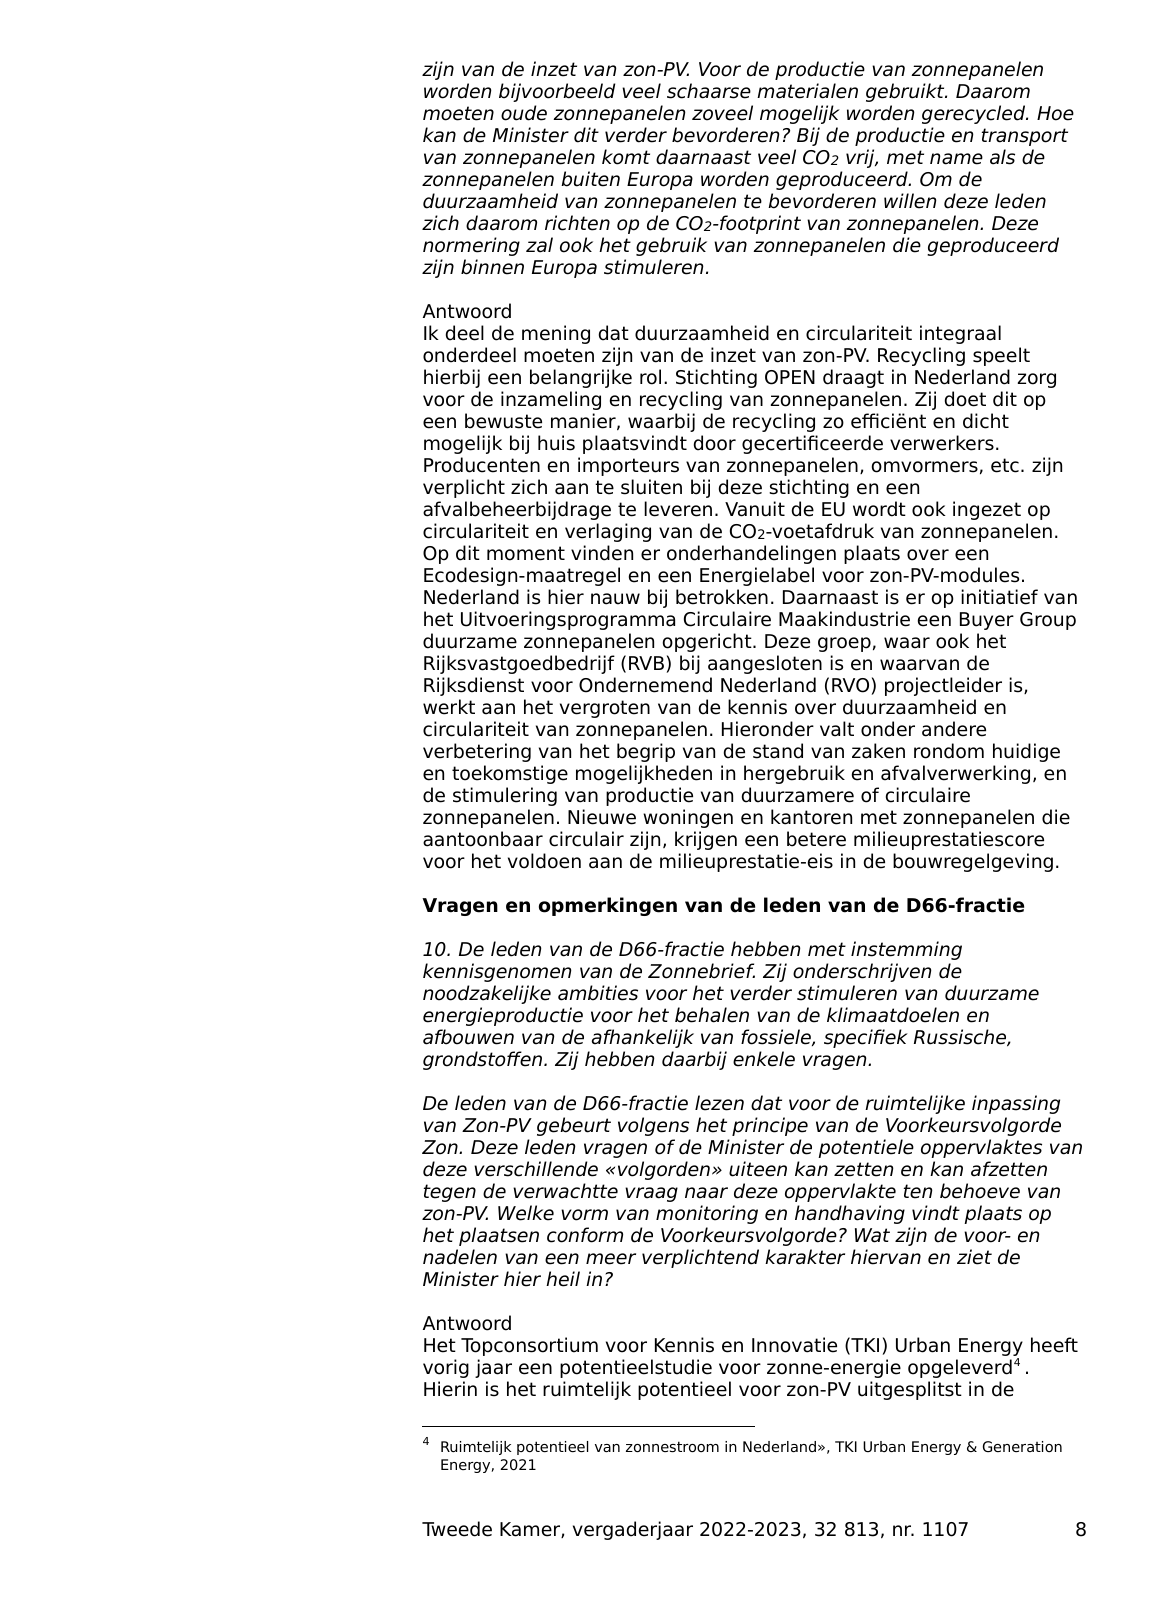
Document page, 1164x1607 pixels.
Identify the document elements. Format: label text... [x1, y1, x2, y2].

text Ruimtelijk potentieel van zonnestroom in Nederland», TKI Urban Energy & Generation Energy, 2021 [422, 1435, 1087, 1474]
text 10. De leden van de D66-fractie hebben met instemming kennisgenomen van de Zonnebrief. Zij onderschrijven de noodzakelijke ambities voor het verder stimuleren van duurzame energieproductie voor het behalen van de klimaatdoelen en afbouwen van de afhankelijk van fossiele, specifiek Russische, grondstoffen. Zij hebben daarbij enkele vragen. [422, 939, 1087, 1071]
text Antwoord [422, 301, 1087, 323]
subtitle Vragen en opmerkingen van de leden van de D66-fractie [422, 895, 1087, 917]
text Ik deel de mening dat duurzaamheid en circulariteit integraal onderdeel moeten zijn van de inzet van zon-PV. Recycling speelt hierbij een belangrijke rol. Stichting OPEN draagt in Nederland zorg voor de inzameling en recycling van zonnepanelen. Zij doet dit op een bewuste manier, waarbij de recycling zo efficiënt en dicht mogelijk bij huis plaatsvindt door gecertificeerde verwerkers. Producenten en importeurs van zonnepanelen, omvormers, etc. zijn verplicht zich aan te sluiten bij deze stichting en een afvalbeheerbijdrage te leveren. Vanuit de EU wordt ook ingezet op circulariteit en verlaging van de CO2-voetafdruk van zonnepanelen. Op dit moment vinden er onderhandelingen plaats over een Ecodesign-maatregel en een Energielabel voor zon-PV-modules. Nederland is hier nauw bij betrokken. Daarnaast is er op initiatief van het Uitvoeringsprogramma Circulaire Maakindustrie een Buyer Group duurzame zonnepanelen opgericht. Deze groep, waar ook het Rijksvastgoedbedrijf (RVB) bij aangesloten is en waarvan de Rijksdienst voor Ondernemend Nederland (RVO) projectleider is, werkt aan het vergroten van de kennis over duurzaamheid en circulariteit van zonnepanelen. Hieronder valt onder andere verbetering van het begrip van de stand van zaken rondom huidige en toekomstige mogelijkheden in hergebruik en afvalverwerking, en de stimulering van productie van duurzamere of circulaire zonnepanelen. Nieuwe woningen en kantoren met zonnepanelen die aantoonbaar circulair zijn, krijgen een betere milieuprestatiescore voor het voldoen aan de milieuprestatie-eis in de bouwregelgeving. [422, 323, 1087, 872]
text Het Topconsortium voor Kennis en Innovatie (TKI) Urban Energy heeft vorig jaar een potentieelstudie voor zonne-energie opgeleverd. Hierin is het ruimtelijk potentieel voor zon-PV uitgesplitst in de [422, 1335, 1087, 1401]
text Antwoord [422, 1313, 1087, 1335]
text zijn van de inzet van zon-PV. Voor de productie van zonnepanelen worden bijvoorbeeld veel schaarse materialen gebruikt. Daarom moeten oude zonnepanelen zoveel mogelijk worden gerecycled. Hoe kan de Minister dit verder bevorderen? Bij de productie en transport van zonnepanelen komt daarnaast veel CO2 vrij, met name als de zonnepanelen buiten Europa worden geproduceerd. Om de duurzaamheid van zonnepanelen te bevorderen willen deze leden zich daarom richten op de CO2-footprint van zonnepanelen. Deze normering zal ook het gebruik van zonnepanelen die geproduceerd zijn binnen Europa stimuleren. [422, 59, 1087, 279]
text De leden van de D66-fractie lezen dat voor de ruimtelijke inpassing van Zon-PV gebeurt volgens het principe van de Voorkeursvolgorde Zon. Deze leden vragen of de Minister de potentiele oppervlaktes van deze verschillende «volgorden» uiteen kan zetten en kan afzetten tegen de verwachtte vraag naar deze oppervlakte ten behoeve van zon-PV. Welke vorm van monitoring en handhaving vindt plaats op het plaatsen conform de Voorkeursvolgorde? Wat zijn de voor- en nadelen van een meer verplichtend karakter hiervan en ziet de Minister hier heil in? [422, 1093, 1087, 1291]
